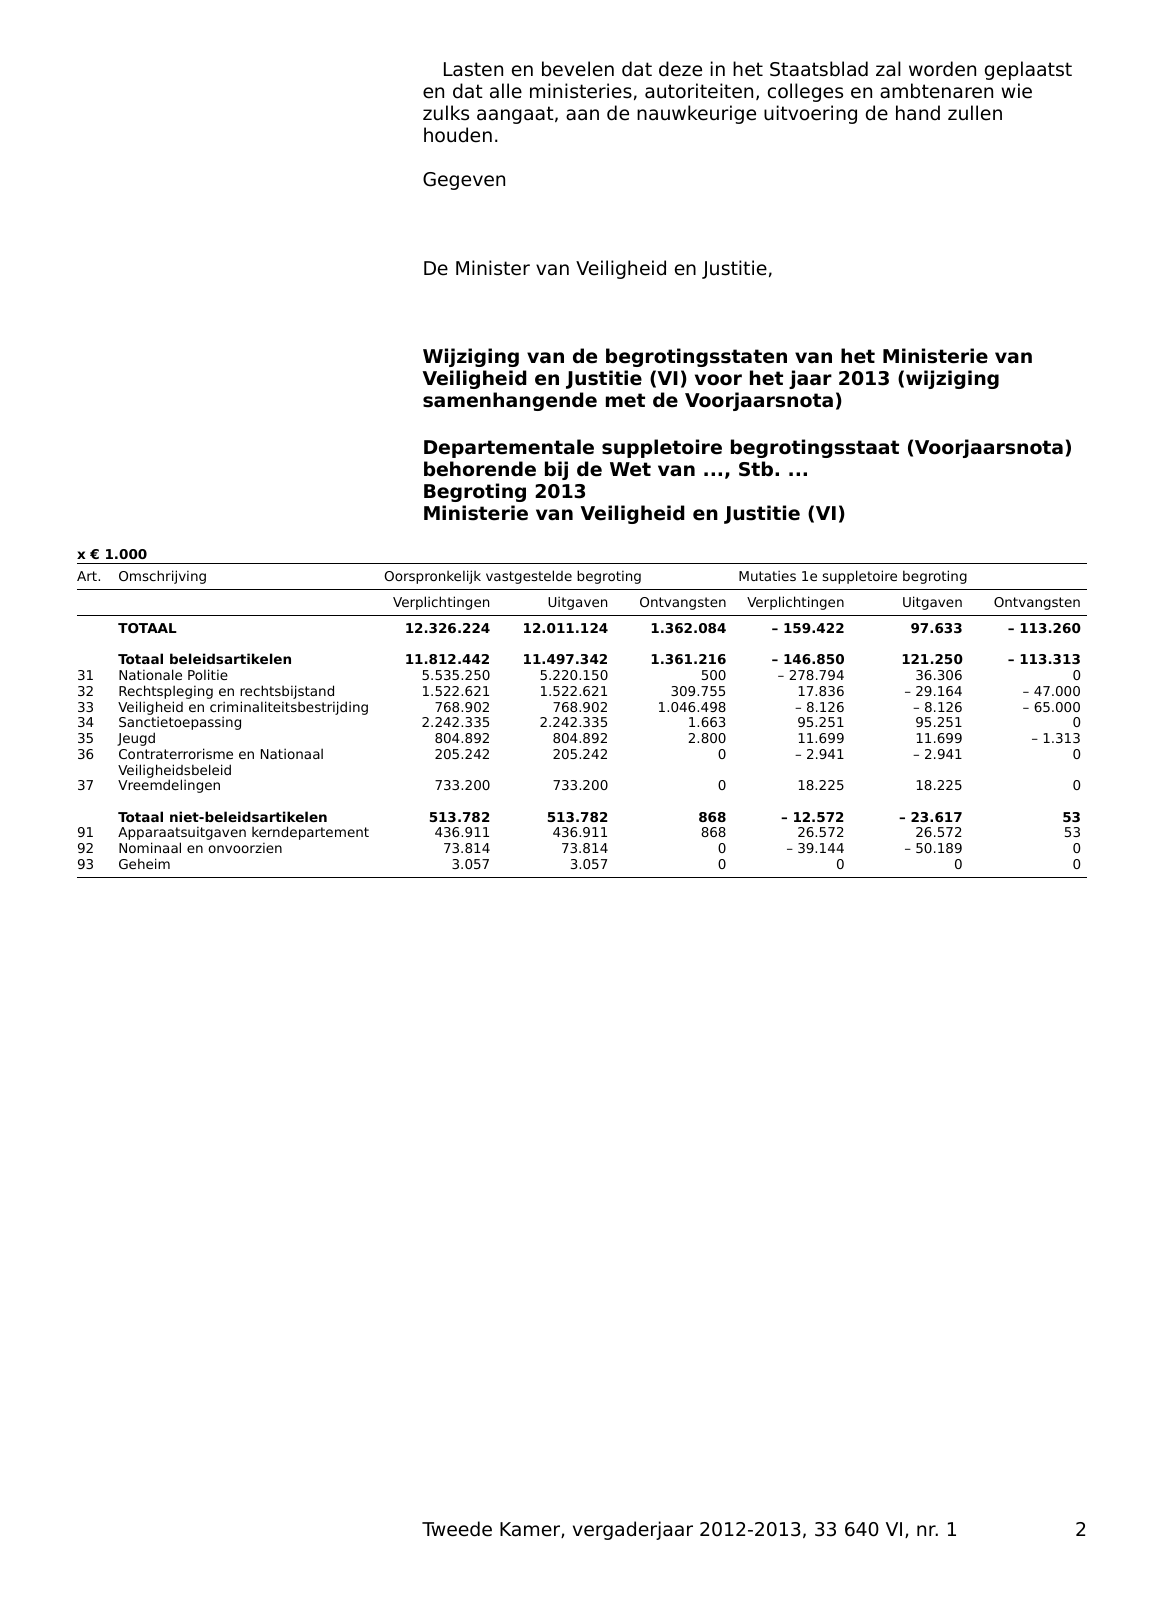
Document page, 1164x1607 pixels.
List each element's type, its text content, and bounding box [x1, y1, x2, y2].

table_cell 2.242.335 [378, 715, 496, 731]
table_cell [496, 794, 614, 809]
table_cell 11.497.342 [496, 652, 614, 668]
table_cell 26.572 [732, 825, 850, 841]
table_cell – 39.144 [732, 841, 850, 857]
table_cell [614, 794, 732, 809]
table_cell [77, 652, 112, 668]
table_cell 1.522.621 [496, 684, 614, 699]
table_cell 0 [850, 857, 968, 877]
table_cell Contraterrorisme en Nationaal Veiligheidsbeleid [112, 747, 378, 778]
table_cell 53 [969, 825, 1087, 841]
table_cell [496, 636, 614, 652]
table_cell 5.535.250 [378, 668, 496, 684]
table_cell 768.902 [378, 699, 496, 715]
table_cell 0 [969, 668, 1087, 684]
table_cell – 146.850 [732, 652, 850, 668]
table_cell 804.892 [378, 731, 496, 747]
text Lasten en bevelen dat deze in het Staatsblad zal worden geplaatst en dat alle ministeries, autoriteiten, colleges en ambtenaren wie zulks aangaat, aan de nauwkeurige uitvoering de hand zullen houden. [422, 59, 1087, 147]
table_cell Ontvangsten [614, 590, 732, 615]
table_cell 500 [614, 668, 732, 684]
table_cell Oorspronkelijk vastgestelde begroting [378, 564, 732, 589]
table_cell Rechtspleging en rechtsbijstand [112, 684, 378, 699]
table_cell – 65.000 [969, 699, 1087, 715]
table_cell Apparaatsuitgaven kerndepartement [112, 825, 378, 841]
table_cell 309.755 [614, 684, 732, 699]
table_cell 768.902 [496, 699, 614, 715]
table_cell [850, 636, 968, 652]
table_cell 0 [969, 747, 1087, 778]
table_cell Nationale Politie [112, 668, 378, 684]
table_cell [77, 616, 112, 636]
table_cell 95.251 [732, 715, 850, 731]
table_cell 436.911 [378, 825, 496, 841]
table_cell 32 [77, 684, 112, 699]
table_cell 1.522.621 [378, 684, 496, 699]
table_cell – 8.126 [850, 699, 968, 715]
table_cell 513.782 [496, 810, 614, 825]
table_cell Nominaal en onvoorzien [112, 841, 378, 857]
table_cell – 23.617 [850, 810, 968, 825]
table_cell 33 [77, 699, 112, 715]
table_cell 36 [77, 747, 112, 778]
table_cell Art. [77, 564, 112, 589]
table_cell – 159.422 [732, 616, 850, 636]
table_cell [77, 590, 112, 615]
table_cell 5.220.150 [496, 668, 614, 684]
table_cell [614, 636, 732, 652]
table_cell [969, 794, 1087, 809]
table_cell 53 [969, 810, 1087, 825]
table_cell – 113.313 [969, 652, 1087, 668]
table_cell Vreemdelingen [112, 778, 378, 794]
table_cell 0 [614, 778, 732, 794]
table_cell – 29.164 [850, 684, 968, 699]
table_cell 1.663 [614, 715, 732, 731]
table_cell Omschrijving [112, 564, 378, 589]
table_cell [378, 636, 496, 652]
table_cell Uitgaven [850, 590, 968, 615]
table_cell [969, 636, 1087, 652]
table_cell – 50.189 [850, 841, 968, 857]
table_cell 1.046.498 [614, 699, 732, 715]
table_cell Geheim [112, 857, 378, 877]
table_cell 1.361.216 [614, 652, 732, 668]
table_cell [77, 810, 112, 825]
table_cell 18.225 [850, 778, 968, 794]
table_cell 804.892 [496, 731, 614, 747]
table_cell 0 [614, 857, 732, 877]
table_cell [77, 794, 112, 809]
table_cell [378, 794, 496, 809]
table_cell 12.326.224 [378, 616, 496, 636]
table_cell – 113.260 [969, 616, 1087, 636]
table_cell 0 [614, 841, 732, 857]
table_cell 733.200 [496, 778, 614, 794]
table_cell Verplichtingen [732, 590, 850, 615]
table_cell 733.200 [378, 778, 496, 794]
table_cell 436.911 [496, 825, 614, 841]
table_cell 868 [614, 810, 732, 825]
table_cell Ontvangsten [969, 590, 1087, 615]
table_cell Totaal niet-beleidsartikelen [112, 810, 378, 825]
table_cell [732, 794, 850, 809]
table_cell [77, 636, 112, 652]
table_cell 2.800 [614, 731, 732, 747]
table_cell Jeugd [112, 731, 378, 747]
table_cell 97.633 [850, 616, 968, 636]
table_cell 34 [77, 715, 112, 731]
table_cell 2.242.335 [496, 715, 614, 731]
table_cell 12.011.124 [496, 616, 614, 636]
table_cell Mutaties 1e suppletoire begroting [732, 564, 1087, 589]
table_cell 205.242 [496, 747, 614, 778]
table_cell 868 [614, 825, 732, 841]
table_cell 35 [77, 731, 112, 747]
table_cell 0 [969, 857, 1087, 877]
table_cell – 2.941 [850, 747, 968, 778]
table_cell 3.057 [496, 857, 614, 877]
table_cell 93 [77, 857, 112, 877]
text Ministerie van Veiligheid en Justitie (VI) [422, 503, 1087, 525]
table_cell 37 [77, 778, 112, 794]
table_cell Sanctietoepassing [112, 715, 378, 731]
table_cell 513.782 [378, 810, 496, 825]
table_cell – 47.000 [969, 684, 1087, 699]
table_header x € 1.000 [77, 547, 1087, 563]
table_cell 92 [77, 841, 112, 857]
table_cell 0 [969, 778, 1087, 794]
table_cell – 12.572 [732, 810, 850, 825]
table_cell 18.225 [732, 778, 850, 794]
table_cell [732, 636, 850, 652]
table_cell – 8.126 [732, 699, 850, 715]
table_cell – 278.794 [732, 668, 850, 684]
table_cell [112, 636, 378, 652]
table_cell 36.306 [850, 668, 968, 684]
table_cell 205.242 [378, 747, 496, 778]
table_cell [850, 794, 968, 809]
text De Minister van Veiligheid en Justitie, [422, 258, 1087, 280]
table_cell 31 [77, 668, 112, 684]
table_cell [112, 590, 378, 615]
table_cell 26.572 [850, 825, 968, 841]
text Begroting 2013 [422, 481, 1087, 503]
table_cell – 1.313 [969, 731, 1087, 747]
table_cell 0 [969, 841, 1087, 857]
table_cell 0 [614, 747, 732, 778]
table_cell Veiligheid en criminaliteitsbestrijding [112, 699, 378, 715]
table_cell 11.812.442 [378, 652, 496, 668]
subtitle Wijziging van de begrotingsstaten van het Ministerie van Veiligheid en Justitie (VI) voor het jaar 2013 (wijziging samenhangende met de Voorjaarsnota) [422, 346, 1087, 412]
table_cell 11.699 [850, 731, 968, 747]
table_cell 73.814 [496, 841, 614, 857]
table_cell 95.251 [850, 715, 968, 731]
table_cell 17.836 [732, 684, 850, 699]
table_cell 11.699 [732, 731, 850, 747]
table_cell 121.250 [850, 652, 968, 668]
table_cell 0 [969, 715, 1087, 731]
table_cell Totaal beleidsartikelen [112, 652, 378, 668]
table_cell 1.362.084 [614, 616, 732, 636]
table_cell 3.057 [378, 857, 496, 877]
text Gegeven [422, 169, 1087, 191]
table_cell TOTAAL [112, 616, 378, 636]
table_cell Uitgaven [496, 590, 614, 615]
table_cell 0 [732, 857, 850, 877]
table_cell – 2.941 [732, 747, 850, 778]
table_cell Verplichtingen [378, 590, 496, 615]
table_cell 73.814 [378, 841, 496, 857]
table_cell 91 [77, 825, 112, 841]
table_cell [112, 794, 378, 809]
text Departementale suppletoire begrotingsstaat (Voorjaarsnota) behorende bij de Wet van ..., Stb. ... [422, 437, 1087, 481]
